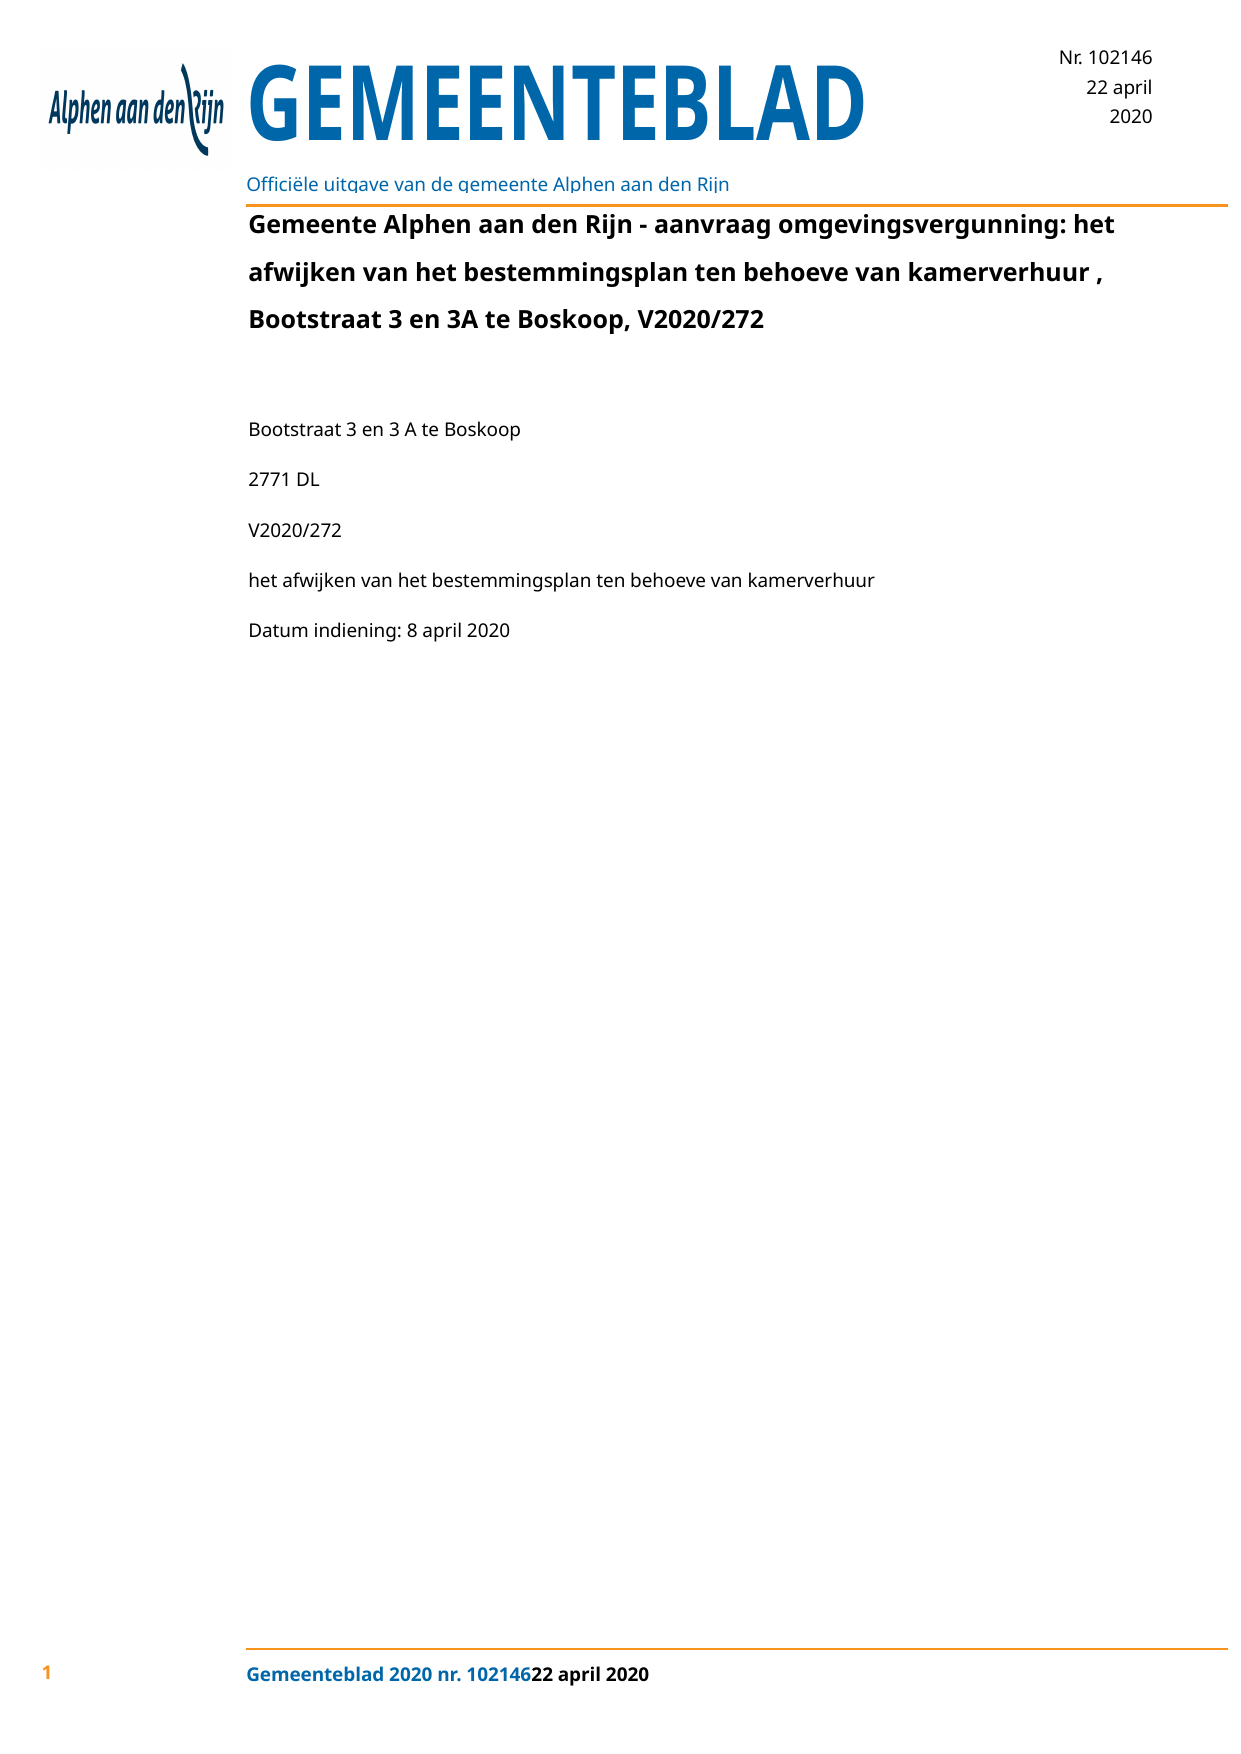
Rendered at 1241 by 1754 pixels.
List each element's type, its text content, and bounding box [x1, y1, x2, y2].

text Bootstraat 3 en 3 A te Boskoop [248, 416, 1152, 442]
text Datum indiening: 8 april 2020 [248, 618, 1152, 643]
text V2020/272 [248, 517, 1152, 542]
text Gemeente Alphen aan den Rijn - aanvraag omgevingsvergunning: het afwijken van het bestemmingsplan ten behoeve van kamerverhuur , Bootstraat 3 en 3A te Boskoop, V2020/272 [248, 207, 1152, 336]
text 2771 DL [248, 466, 1152, 492]
picture [41, 47, 231, 172]
text het afwijken van het bestemmingsplan ten behoeve van kamerverhuur [248, 567, 1152, 593]
